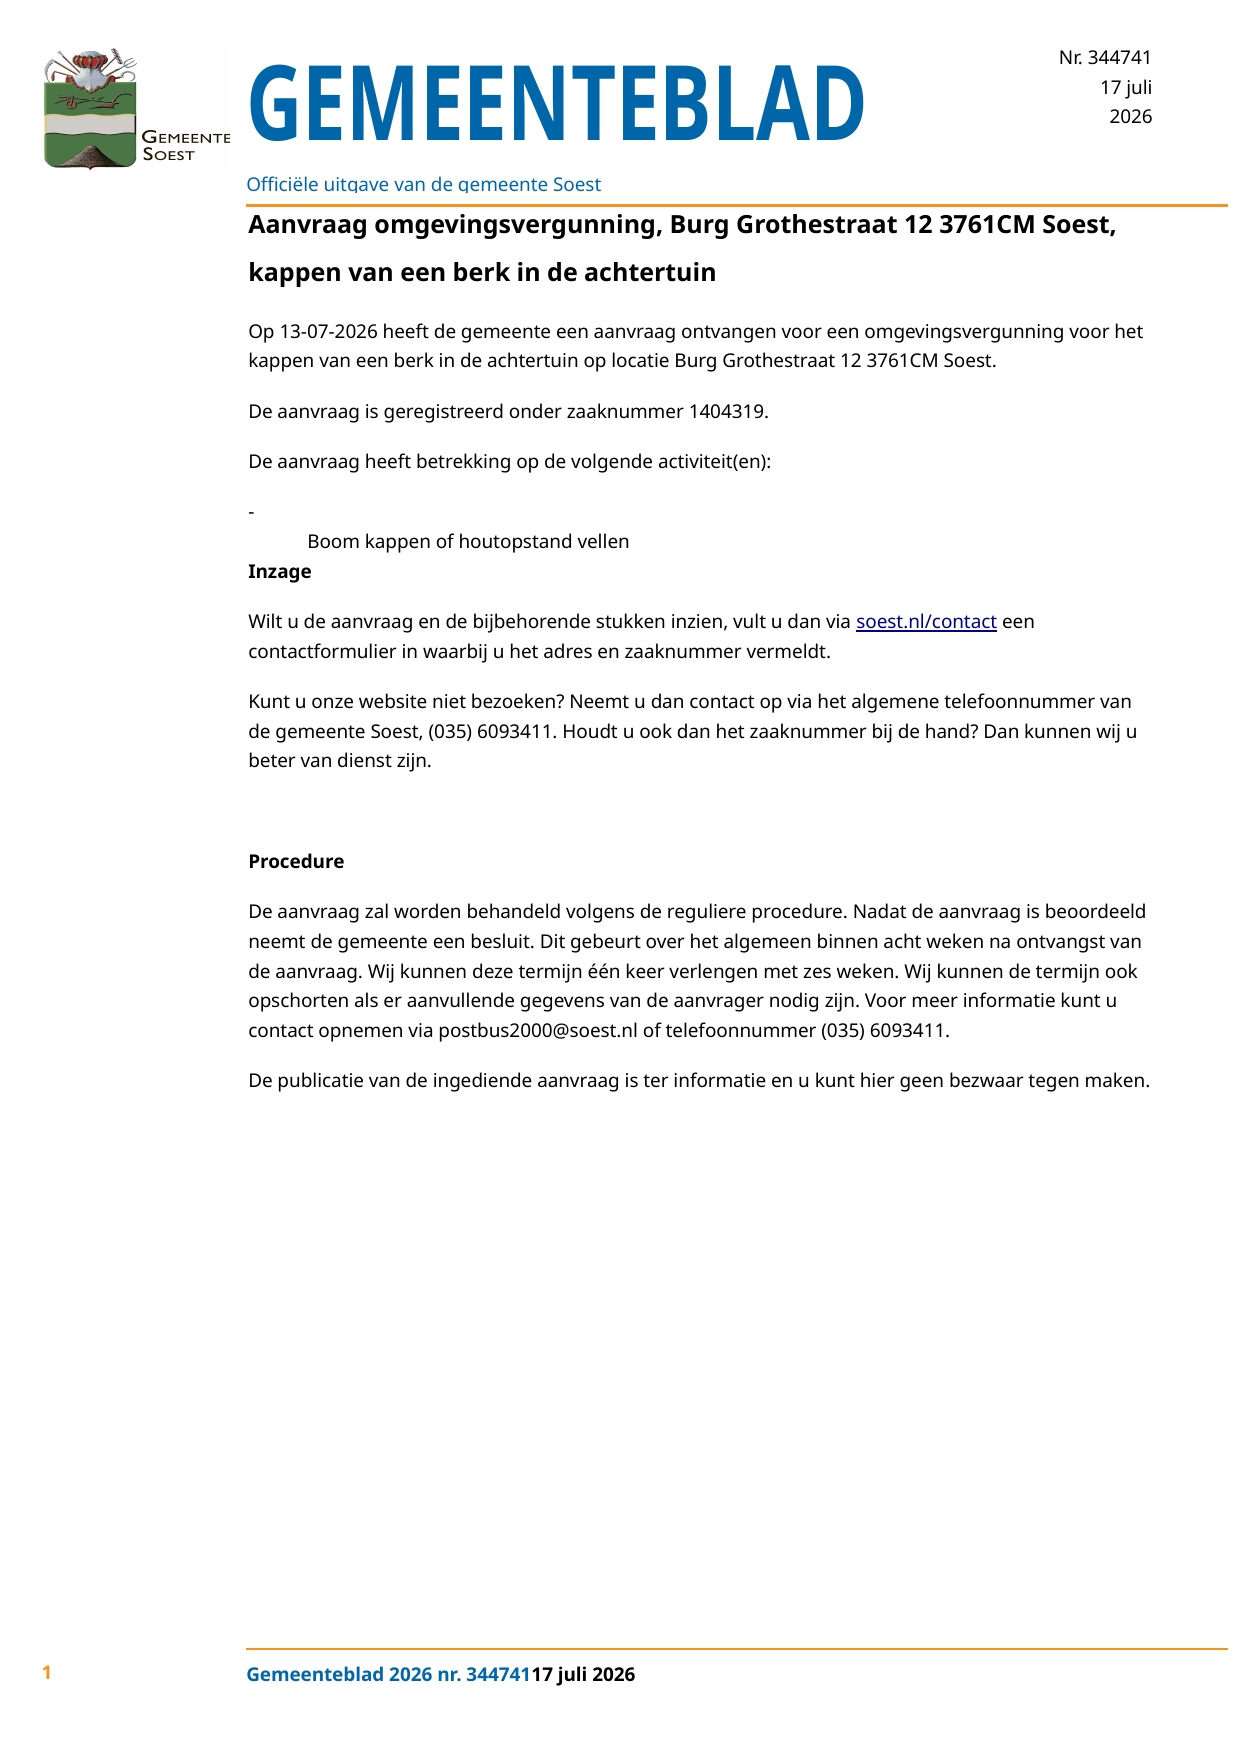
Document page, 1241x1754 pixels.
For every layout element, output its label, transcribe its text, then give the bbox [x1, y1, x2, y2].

text De aanvraag heeft betrekking op de volgende activiteit(en): [248, 448, 1152, 474]
text Kunt u onze website niet bezoeken? Neemt u dan contact op via het algemene telefoonnummer van de gemeente Soest, (035) 6093411. Houdt u ook dan het zaaknummer bij de hand? Dan kunnen wij u beter van dienst zijn. [248, 688, 1152, 773]
text De aanvraag is geregistreerd onder zaaknummer 1404319. [248, 398, 1152, 424]
list Boom kappen of houtopstand vellen [248, 528, 1152, 554]
text Procedure [248, 848, 1152, 874]
text Op 13-07-2026 heeft de gemeente een aanvraag ontvangen voor een omgevingsvergunning voor het kappen van een berk in de achtertuin op locatie Burg Grothestraat 12 3761CM Soest. [248, 318, 1152, 373]
picture [41, 47, 231, 172]
text De publicatie van de ingediende aanvraag is ter informatie en u kunt hier geen bezwaar tegen maken. [248, 1067, 1152, 1093]
text Inzage [248, 558, 1152, 584]
text De aanvraag zal worden behandeld volgens de reguliere procedure. Nadat de aanvraag is beoordeeld neemt de gemeente een besluit. Dit gebeurt over het algemeen binnen acht weken na ontvangst van de aanvraag. Wij kunnen deze termijn één keer verlengen met zes weken. Wij kunnen de termijn ook opschorten als er aanvullende gegevens van de aanvrager nodig zijn. Voor meer informatie kunt u contact opnemen via postbus2000@soest.nl of telefoonnummer (035) 6093411. [248, 899, 1152, 1043]
text Wilt u de aanvraag en de bijbehorende stukken inzien, vult u dan via soest.nl/contact een contactformulier in waarbij u het adres en zaaknummer vermeldt. [248, 608, 1152, 664]
text Aanvraag omgevingsvergunning, Burg Grothestraat 12 3761CM Soest, kappen van een berk in de achtertuin [248, 207, 1152, 288]
